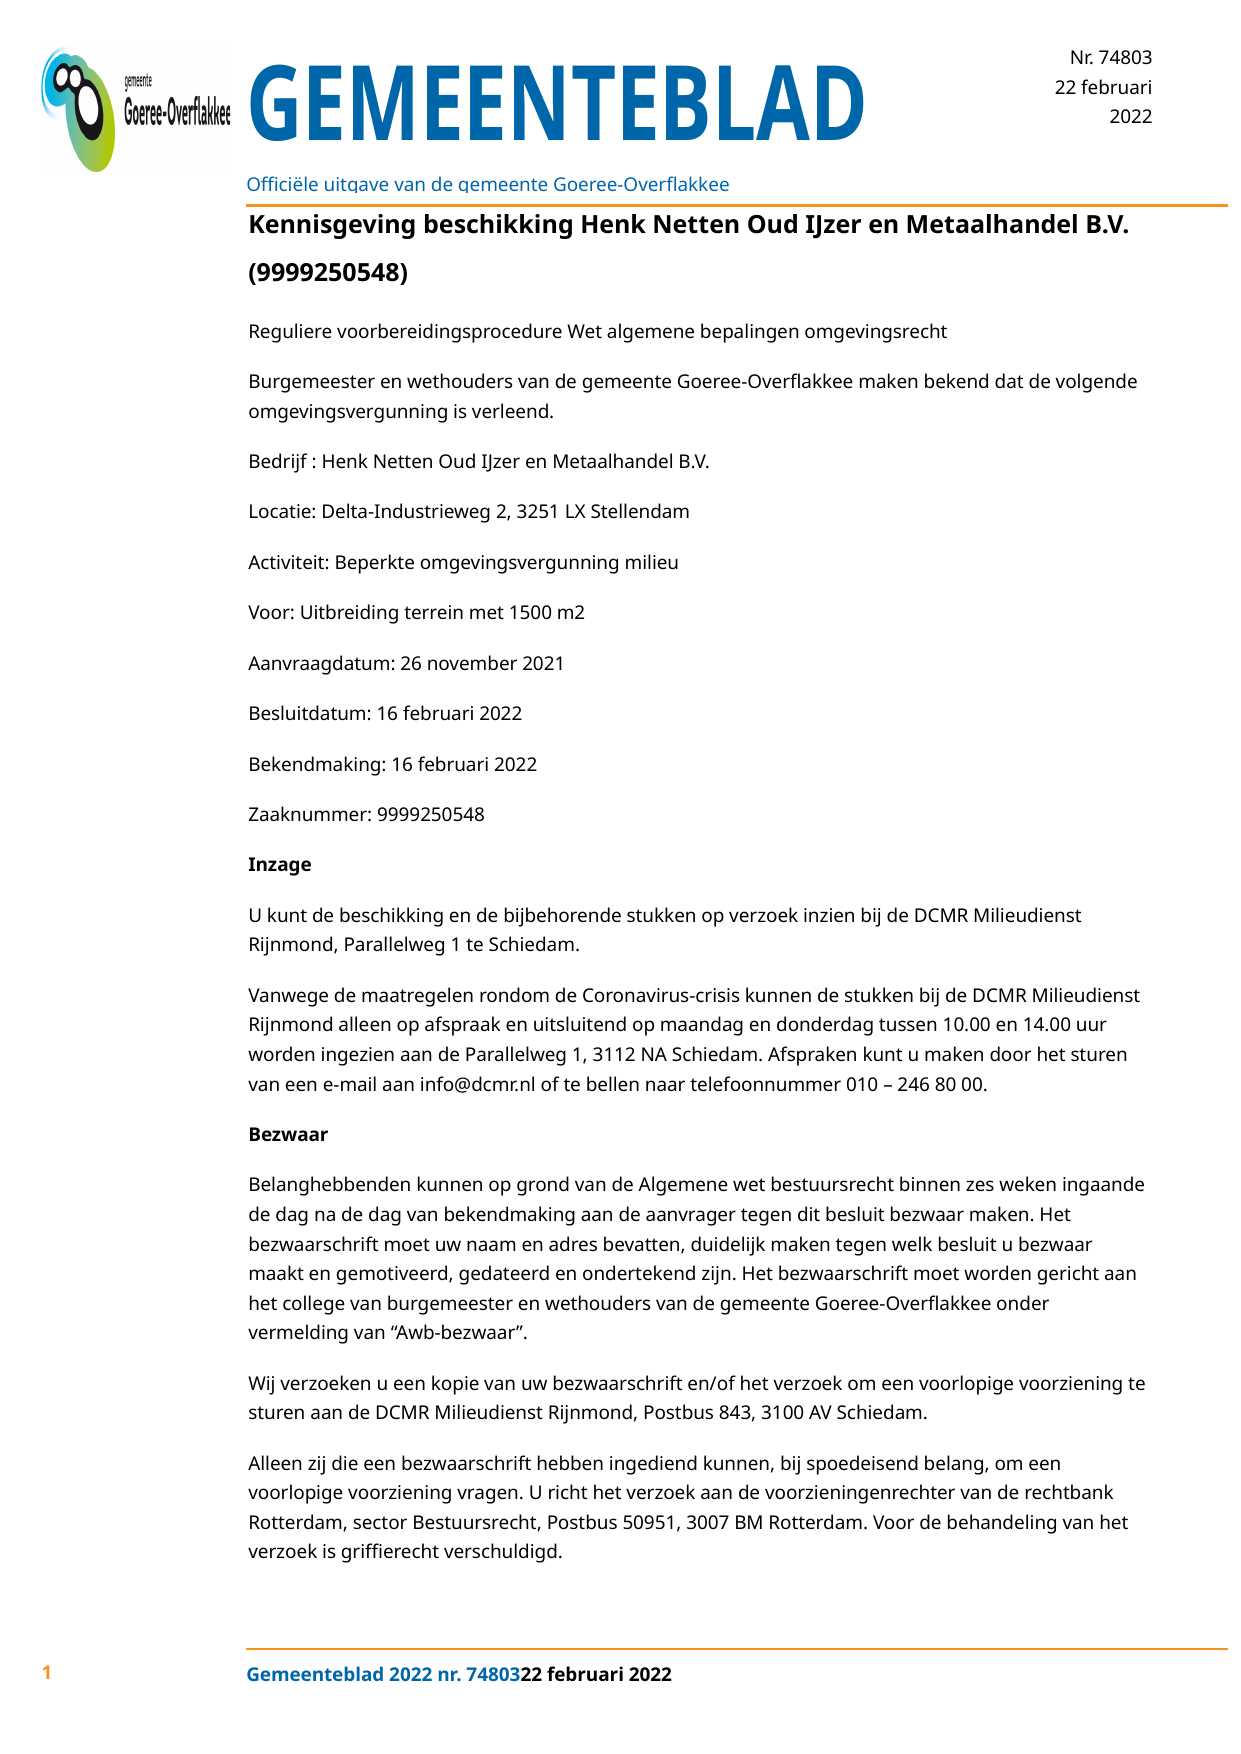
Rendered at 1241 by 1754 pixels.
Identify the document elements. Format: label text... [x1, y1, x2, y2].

text Locatie: Delta-Industrieweg 2, 3251 LX Stellendam [248, 499, 1152, 524]
text Voor: Uitbreiding terrein met 1500 m2 [248, 599, 1152, 625]
text Besluitdatum: 16 februari 2022 [248, 700, 1152, 726]
text Bekendmaking: 16 februari 2022 [248, 751, 1152, 777]
text Bezwaar [248, 1121, 1152, 1147]
text Aanvraagdatum: 26 november 2021 [248, 650, 1152, 676]
text Bedrijf : Henk Netten Oud IJzer en Metaalhandel B.V. [248, 448, 1152, 474]
text Inzage [248, 852, 1152, 877]
text Burgemeester en wethouders van de gemeente Goeree-Overflakkee maken bekend dat de volgende omgevingsvergunning is verleend. [248, 368, 1152, 424]
text Activiteit: Beperkte omgevingsvergunning milieu [248, 549, 1152, 575]
text Alleen zij die een bezwaarschrift hebben ingediend kunnen, bij spoedeisend belang, om een voorlopige voorziening vragen. U richt het verzoek aan de voorzieningenrechter van de rechtbank Rotterdam, sector Bestuursrecht, Postbus 50951, 3007 BM Rotterdam. Voor de behandeling van het verzoek is griffierecht verschuldigd. [248, 1450, 1152, 1564]
text Vanwege de maatregelen rondom de Coronavirus-crisis kunnen de stukken bij de DCMR Milieudienst Rijnmond alleen op afspraak en uitsluitend op maandag en donderdag tussen 10.00 en 14.00 uur worden ingezien aan de Parallelweg 1, 3112 NA Schiedam. Afspraken kunt u maken door het sturen van een e-mail aan info@dcmr.nl of te bellen naar telefoonnummer 010 – 246 80 00. [248, 982, 1152, 1097]
text U kunt de beschikking en de bijbehorende stukken op verzoek inzien bij de DCMR Milieudienst Rijnmond, Parallelweg 1 te Schiedam. [248, 902, 1152, 957]
text Zaaknummer: 9999250548 [248, 801, 1152, 827]
text Belanghebbenden kunnen op grond van de Algemene wet bestuursrecht binnen zes weken ingaande de dag na de dag van bekendmaking aan de aanvrager tegen dit besluit bezwaar maken. Het bezwaarschrift moet uw naam en adres bevatten, duidelijk maken tegen welk besluit u bezwaar maakt en gemotiveerd, gedateerd en ondertekend zijn. Het bezwaarschrift moet worden gericht aan het college van burgemeester en wethouders van de gemeente Goeree-Overflakkee onder vermelding van “Awb-bezwaar”. [248, 1172, 1152, 1345]
picture [41, 47, 231, 172]
text Reguliere voorbereidingsprocedure Wet algemene bepalingen omgevingsrecht [248, 318, 1152, 344]
text Kennisgeving beschikking Henk Netten Oud IJzer en Metaalhandel B.V. (9999250548) [248, 207, 1152, 288]
text Wij verzoeken u een kopie van uw bezwaarschrift en/of het verzoek om een voorlopige voorziening te sturen aan de DCMR Milieudienst Rijnmond, Postbus 843, 3100 AV Schiedam. [248, 1370, 1152, 1425]
